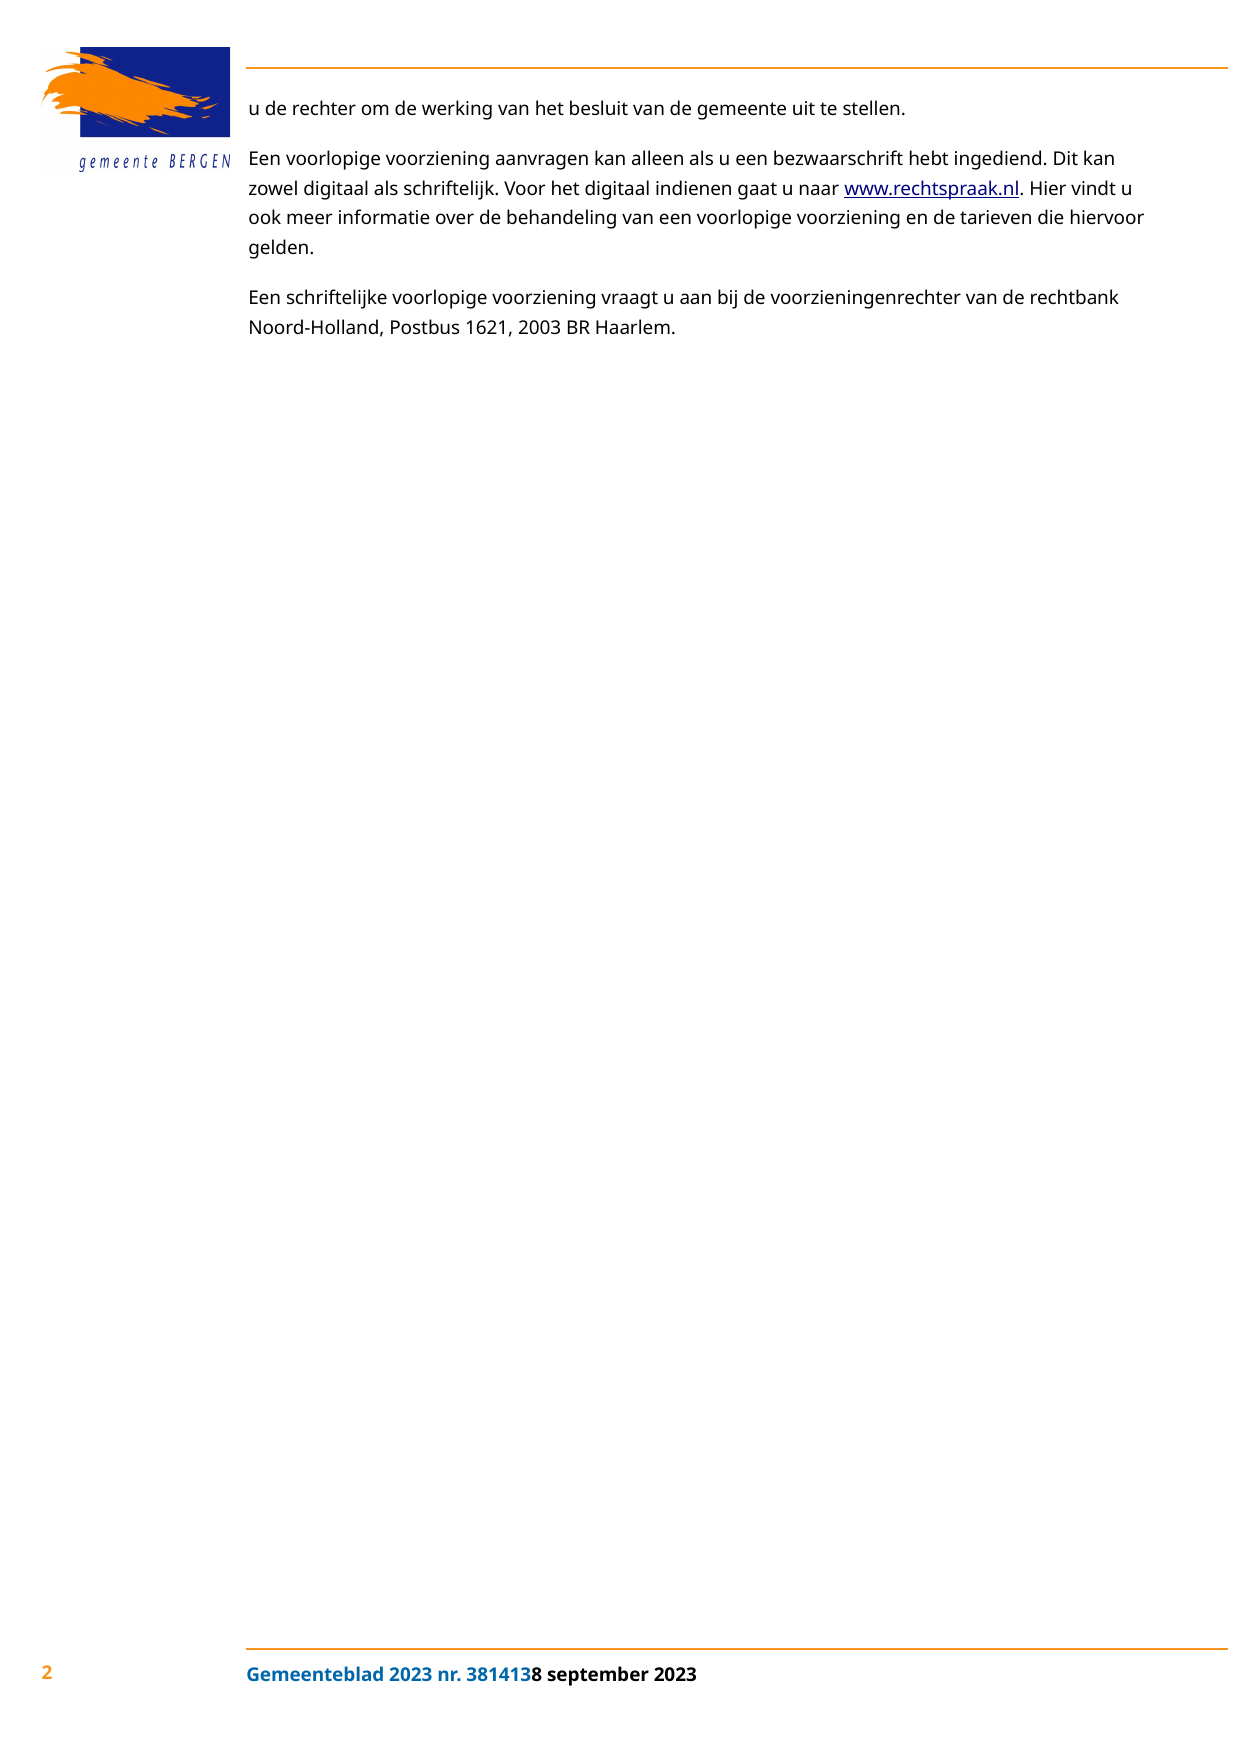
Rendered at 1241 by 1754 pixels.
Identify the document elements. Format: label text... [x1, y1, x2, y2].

picture [41, 47, 231, 172]
text u de rechter om de werking van het besluit van de gemeente uit te stellen. [248, 95, 1152, 121]
text Een voorlopige voorziening aanvragen kan alleen als u een bezwaarschrift hebt ingediend. Dit kan zowel digitaal als schriftelijk. Voor het digitaal indienen gaat u naar www.rechtspraak.nl. Hier vindt u ook meer informatie over de behandeling van een voorlopige voorziening en de tarieven die hiervoor gelden. [248, 145, 1152, 260]
text Een schriftelijke voorlopige voorziening vraagt u aan bij de voorzieningenrechter van de rechtbank Noord-Holland, Postbus 1621, 2003 BR Haarlem. [248, 284, 1152, 340]
